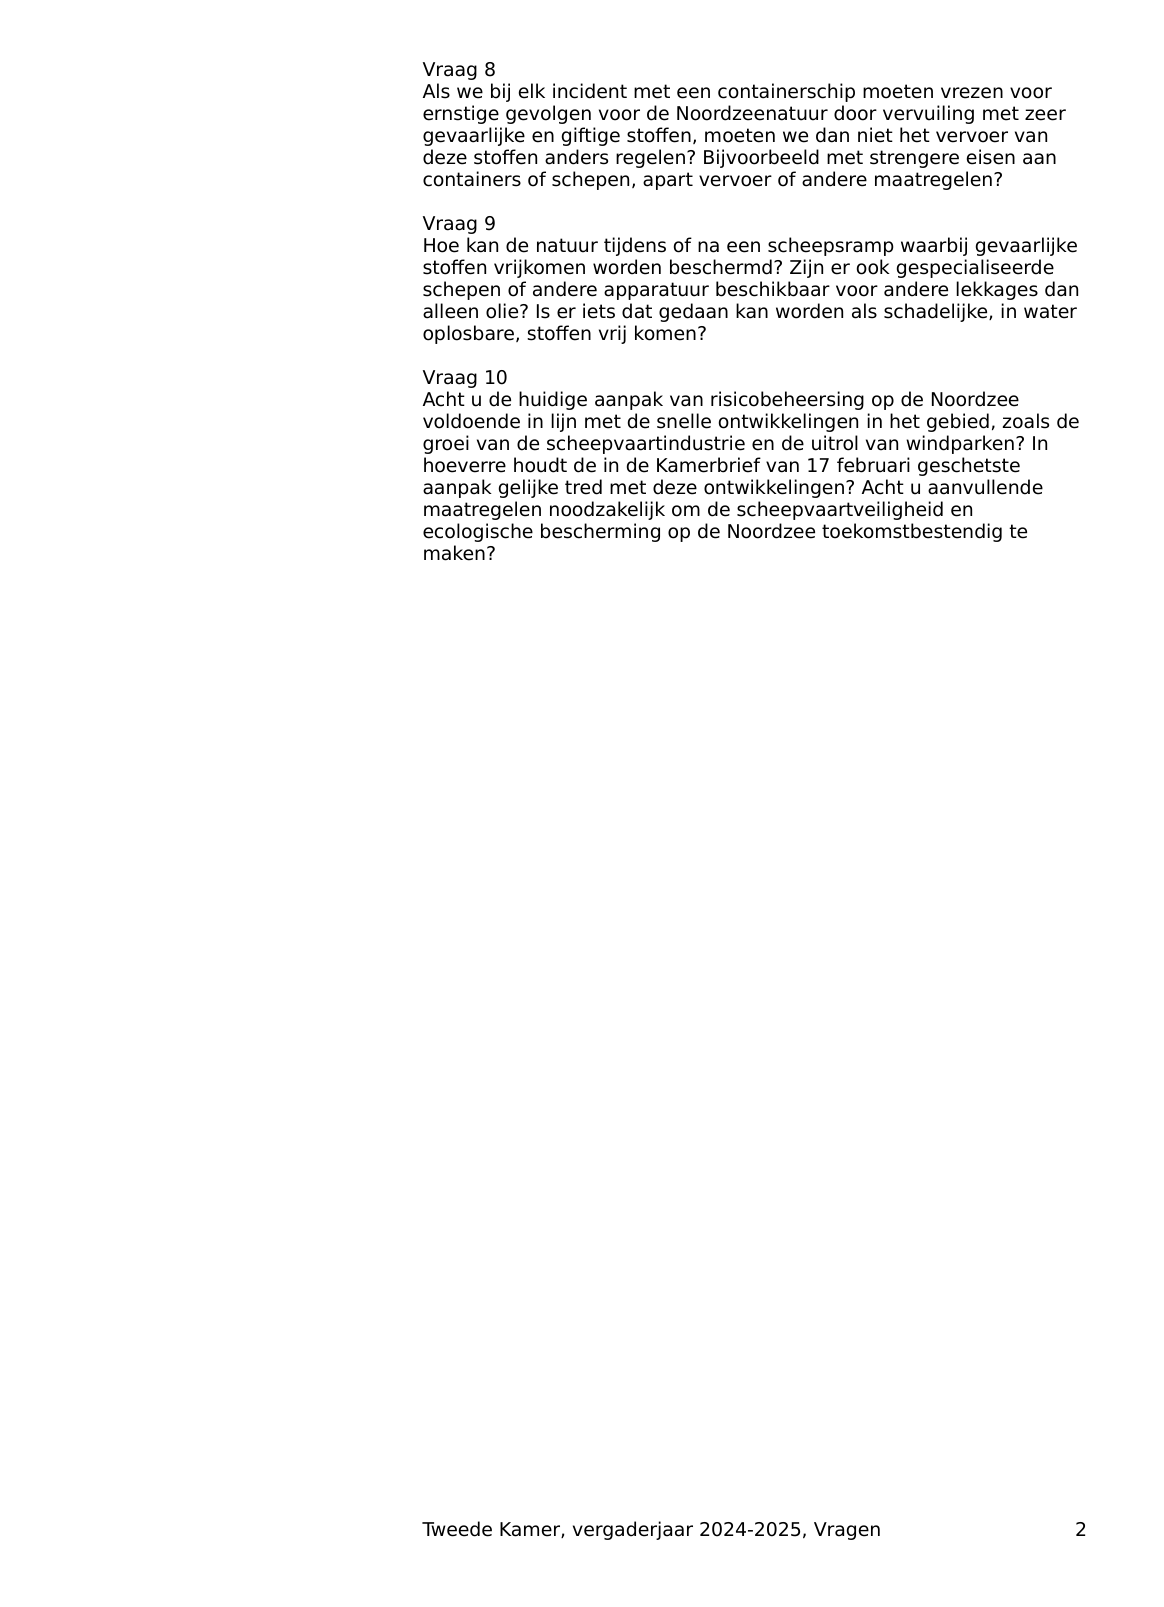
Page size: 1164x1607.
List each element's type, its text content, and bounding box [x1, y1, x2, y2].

text Vraag 8 [422, 59, 1087, 81]
text Als we bij elk incident met een containerschip moeten vrezen voor ernstige gevolgen voor de Noordzeenatuur door vervuiling met zeer gevaarlijke en giftige stoffen, moeten we dan niet het vervoer van deze stoffen anders regelen? Bijvoorbeeld met strengere eisen aan containers of schepen, apart vervoer of andere maatregelen? [422, 81, 1087, 191]
text Hoe kan de natuur tijdens of na een scheepsramp waarbij gevaarlijke stoffen vrijkomen worden beschermd? Zijn er ook gespecialiseerde schepen of andere apparatuur beschikbaar voor andere lekkages dan alleen olie? Is er iets dat gedaan kan worden als schadelijke, in water oplosbare, stoffen vrij komen? [422, 235, 1087, 345]
text Vraag 9 [422, 213, 1087, 235]
text Acht u de huidige aanpak van risicobeheersing op de Noordzee voldoende in lijn met de snelle ontwikkelingen in het gebied, zoals de groei van de scheepvaartindustrie en de uitrol van windparken? In hoeverre houdt de in de Kamerbrief van 17 februari geschetste aanpak gelijke tred met deze ontwikkelingen? Acht u aanvullende maatregelen noodzakelijk om de scheepvaartveiligheid en ecologische bescherming op de Noordzee toekomstbestendig te maken? [422, 389, 1087, 565]
text Vraag 10 [422, 367, 1087, 389]
